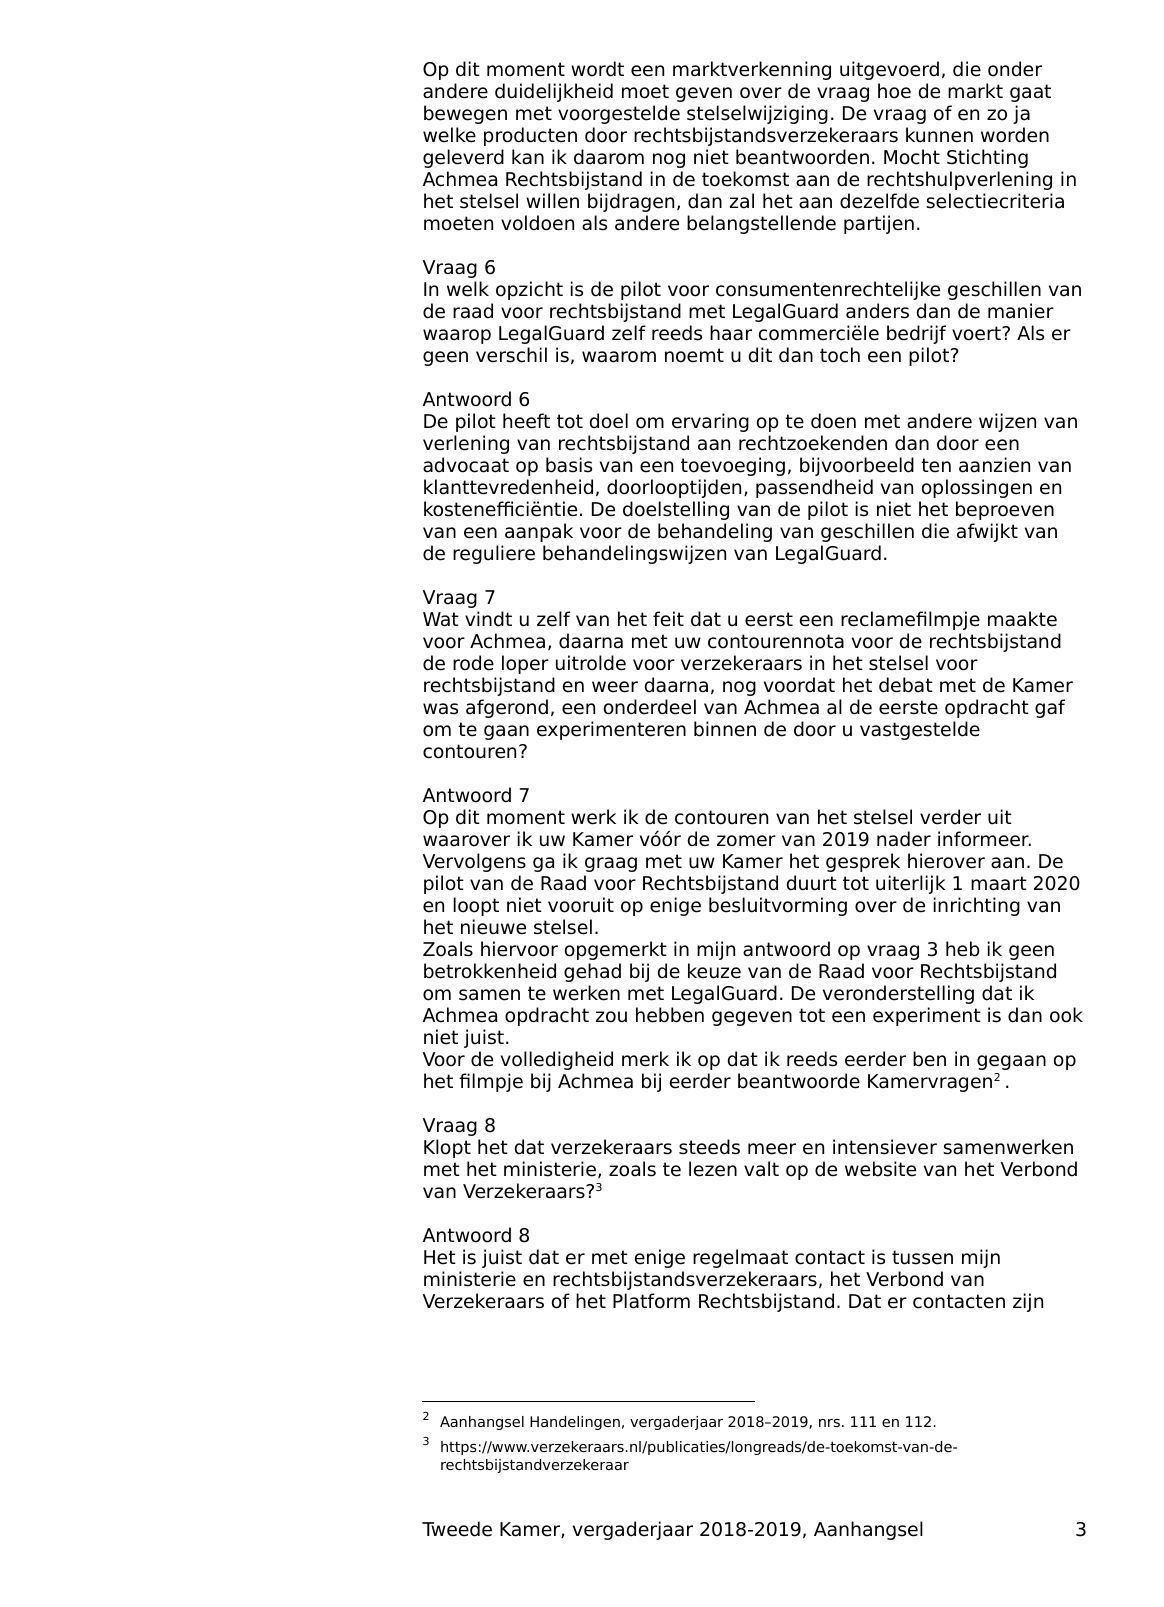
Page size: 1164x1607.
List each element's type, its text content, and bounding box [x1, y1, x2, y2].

text Wat vindt u zelf van het feit dat u eerst een reclamefilmpje maakte voor Achmea, daarna met uw contourennota voor de rechtsbijstand de rode loper uitrolde voor verzekeraars in het stelsel voor rechtsbijstand en weer daarna, nog voordat het debat met de Kamer was afgerond, een onderdeel van Achmea al de eerste opdracht gaf om te gaan experimenteren binnen de door u vastgestelde contouren? [422, 609, 1087, 763]
text Vraag 6 [422, 257, 1087, 279]
text Vraag 7 [422, 587, 1087, 609]
text Zoals hiervoor opgemerkt in mijn antwoord op vraag 3 heb ik geen betrokkenheid gehad bij de keuze van de Raad voor Rechtsbijstand om samen te werken met LegalGuard. De veronderstelling dat ik Achmea opdracht zou hebben gegeven tot een experiment is dan ook niet juist. [422, 939, 1087, 1049]
text Aanhangsel Handelingen, vergaderjaar 2018–2019, nrs. 111 en 112. [422, 1410, 1087, 1432]
text Antwoord 8 [422, 1225, 1087, 1247]
text De pilot heeft tot doel om ervaring op te doen met andere wijzen van verlening van rechtsbijstand aan rechtzoekenden dan door een advocaat op basis van een toevoeging, bijvoorbeeld ten aanzien van klanttevredenheid, doorlooptijden, passendheid van oplossingen en kostenefficiëntie. De doelstelling van de pilot is niet het beproeven van een aanpak voor de behandeling van geschillen die afwijkt van de reguliere behandelingswijzen van LegalGuard. [422, 411, 1087, 565]
text In welk opzicht is de pilot voor consumentenrechtelijke geschillen van de raad voor rechtsbijstand met LegalGuard anders dan de manier waarop LegalGuard zelf reeds haar commerciële bedrijf voert? Als er geen verschil is, waarom noemt u dit dan toch een pilot? [422, 279, 1087, 367]
text Het is juist dat er met enige regelmaat contact is tussen mijn ministerie en rechtsbijstandsverzekeraars, het Verbond van Verzekeraars of het Platform Rechtsbijstand. Dat er contacten zijn [422, 1247, 1087, 1313]
text https://www.verzekeraars.nl/publicaties/longreads/de-toekomst-van-de-rechtsbijstandverzekeraar [422, 1435, 1087, 1474]
text Vraag 8 [422, 1115, 1087, 1137]
text Op dit moment werk ik de contouren van het stelsel verder uit waarover ik uw Kamer vóór de zomer van 2019 nader informeer. Vervolgens ga ik graag met uw Kamer het gesprek hierover aan. De pilot van de Raad voor Rechtsbijstand duurt tot uiterlijk 1 maart 2020 en loopt niet vooruit op enige besluitvorming over de inrichting van het nieuwe stelsel. [422, 807, 1087, 939]
text Antwoord 6 [422, 389, 1087, 411]
text Antwoord 7 [422, 785, 1087, 807]
text Klopt het dat verzekeraars steeds meer en intensiever samenwerken met het ministerie, zoals te lezen valt op de website van het Verbond van Verzekeraars? [422, 1137, 1087, 1203]
text Op dit moment wordt een marktverkenning uitgevoerd, die onder andere duidelijkheid moet geven over de vraag hoe de markt gaat bewegen met voorgestelde stelselwijziging. De vraag of en zo ja welke producten door rechtsbijstandsverzekeraars kunnen worden geleverd kan ik daarom nog niet beantwoorden. Mocht Stichting Achmea Rechtsbijstand in de toekomst aan de rechtshulpverlening in het stelsel willen bijdragen, dan zal het aan dezelfde selectiecriteria moeten voldoen als andere belangstellende partijen. [422, 59, 1087, 235]
text Voor de volledigheid merk ik op dat ik reeds eerder ben in gegaan op het filmpje bij Achmea bij eerder beantwoorde Kamervragen. [422, 1049, 1087, 1093]
